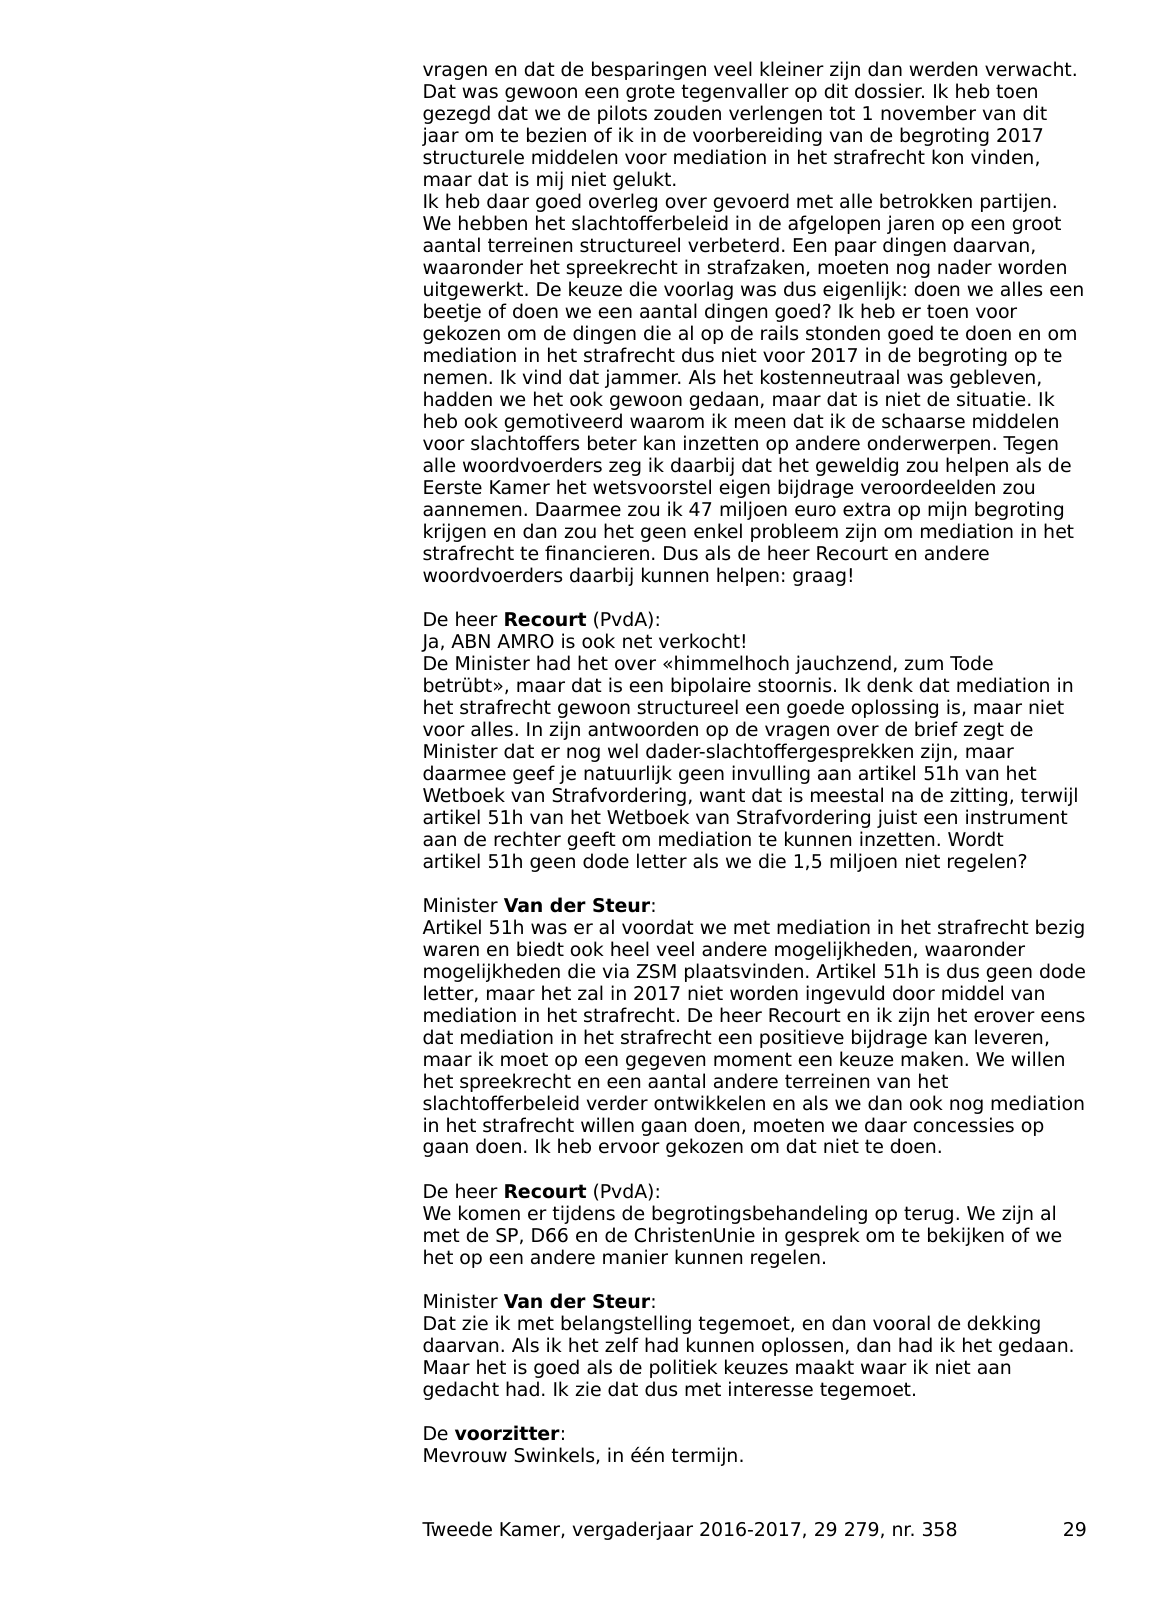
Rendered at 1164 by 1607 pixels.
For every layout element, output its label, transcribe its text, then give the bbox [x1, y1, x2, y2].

text Minister Van der Steur: [422, 1291, 1087, 1313]
text Artikel 51h was er al voordat we met mediation in het strafrecht bezig waren en biedt ook heel veel andere mogelijkheden, waaronder mogelijkheden die via ZSM plaatsvinden. Artikel 51h is dus geen dode letter, maar het zal in 2017 niet worden ingevuld door middel van mediation in het strafrecht. De heer Recourt en ik zijn het erover eens dat mediation in het strafrecht een positieve bijdrage kan leveren, maar ik moet op een gegeven moment een keuze maken. We willen het spreekrecht en een aantal andere terreinen van het slachtofferbeleid verder ontwikkelen en als we dan ook nog mediation in het strafrecht willen gaan doen, moeten we daar concessies op gaan doen. Ik heb ervoor gekozen om dat niet te doen. [422, 917, 1087, 1158]
text De voorzitter: [422, 1423, 1087, 1445]
text De heer Recourt (PvdA): [422, 1181, 1087, 1203]
text Ik heb daar goed overleg over gevoerd met alle betrokken partijen. We hebben het slachtofferbeleid in de afgelopen jaren op een groot aantal terreinen structureel verbeterd. Een paar dingen daarvan, waaronder het spreekrecht in strafzaken, moeten nog nader worden uitgewerkt. De keuze die voorlag was dus eigenlijk: doen we alles een beetje of doen we een aantal dingen goed? Ik heb er toen voor gekozen om de dingen die al op de rails stonden goed te doen en om mediation in het strafrecht dus niet voor 2017 in de begroting op te nemen. Ik vind dat jammer. Als het kostenneutraal was gebleven, hadden we het ook gewoon gedaan, maar dat is niet de situatie. Ik heb ook gemotiveerd waarom ik meen dat ik de schaarse middelen voor slachtoffers beter kan inzetten op andere onderwerpen. Tegen alle woordvoerders zeg ik daarbij dat het geweldig zou helpen als de Eerste Kamer het wetsvoorstel eigen bijdrage veroordeelden zou aannemen. Daarmee zou ik 47 miljoen euro extra op mijn begroting krijgen en dan zou het geen enkel probleem zijn om mediation in het strafrecht te financieren. Dus als de heer Recourt en andere woordvoerders daarbij kunnen helpen: graag! [422, 191, 1087, 587]
text We komen er tijdens de begrotingsbehandeling op terug. We zijn al met de SP, D66 en de ChristenUnie in gesprek om te bekijken of we het op een andere manier kunnen regelen. [422, 1203, 1087, 1268]
text Minister Van der Steur: [422, 895, 1087, 917]
text vragen en dat de besparingen veel kleiner zijn dan werden verwacht. Dat was gewoon een grote tegenvaller op dit dossier. Ik heb toen gezegd dat we de pilots zouden verlengen tot 1 november van dit jaar om te bezien of ik in de voorbereiding van de begroting 2017 structurele middelen voor mediation in het strafrecht kon vinden, maar dat is mij niet gelukt. [422, 59, 1087, 191]
text De heer Recourt (PvdA): [422, 609, 1087, 631]
text Dat zie ik met belangstelling tegemoet, en dan vooral de dekking daarvan. Als ik het zelf had kunnen oplossen, dan had ik het gedaan. Maar het is goed als de politiek keuzes maakt waar ik niet aan gedacht had. Ik zie dat dus met interesse tegemoet. [422, 1313, 1087, 1401]
text Mevrouw Swinkels, in één termijn. [422, 1445, 1087, 1467]
text Ja, ABN AMRO is ook net verkocht! [422, 631, 1087, 653]
text De Minister had het over «himmelhoch jauchzend, zum Tode betrübt», maar dat is een bipolaire stoornis. Ik denk dat mediation in het strafrecht gewoon structureel een goede oplossing is, maar niet voor alles. In zijn antwoorden op de vragen over de brief zegt de Minister dat er nog wel dader-slachtoffergesprekken zijn, maar daarmee geef je natuurlijk geen invulling aan artikel 51h van het Wetboek van Strafvordering, want dat is meestal na de zitting, terwijl artikel 51h van het Wetboek van Strafvordering juist een instrument aan de rechter geeft om mediation te kunnen inzetten. Wordt artikel 51h geen dode letter als we die 1,5 miljoen niet regelen? [422, 653, 1087, 872]
